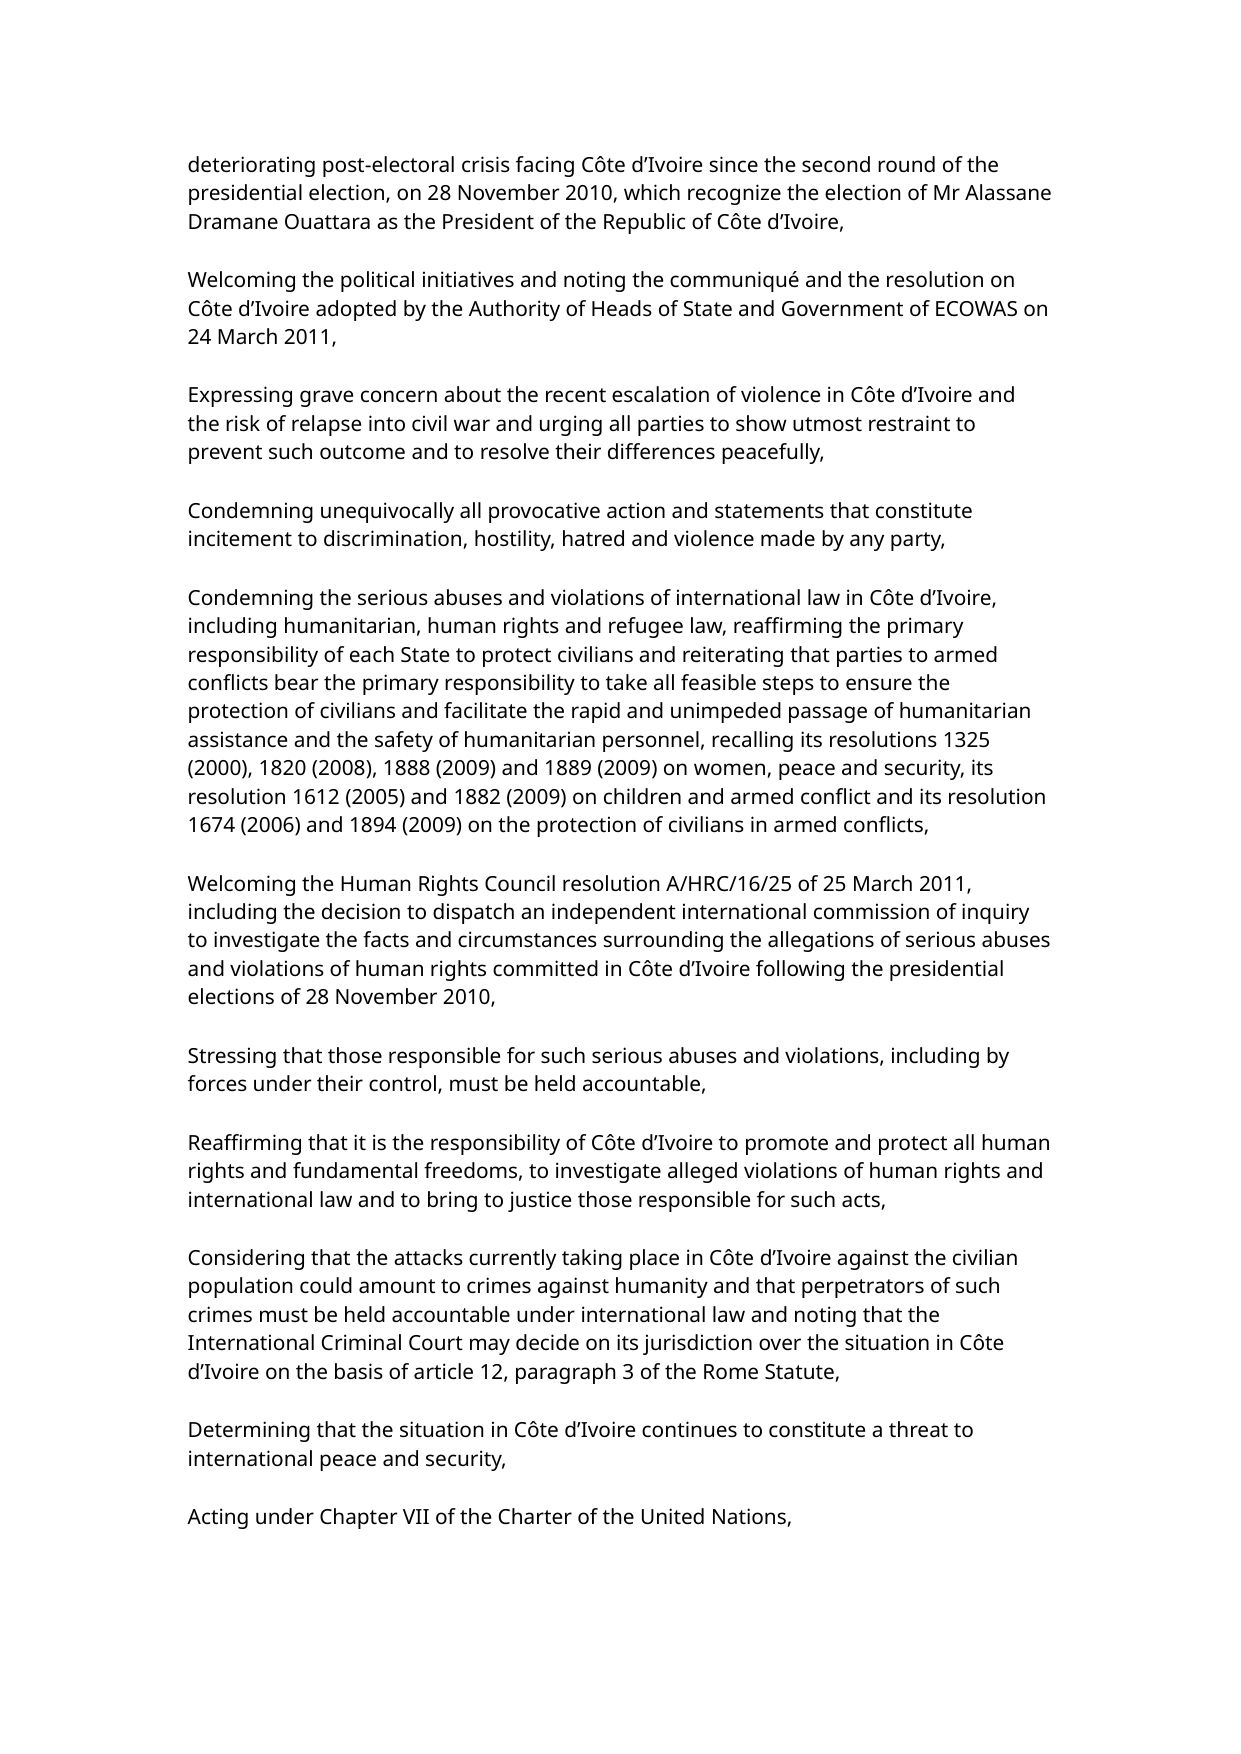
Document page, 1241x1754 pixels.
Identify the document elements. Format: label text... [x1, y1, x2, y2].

text Condemning the serious abuses and violations of international law in Côte d’Ivoire, including humanitarian, human rights and refugee law, reaffirming the primary responsibility of each State to protect civilians and reiterating that parties to armed conflicts bear the primary responsibility to take all feasible steps to ensure the protection of civilians and facilitate the rapid and unimpeded passage of humanitarian assistance and the safety of humanitarian personnel, recalling its resolutions 1325 (2000), 1820 (2008), 1888 (2009) and 1889 (2009) on women, peace and security, its resolution 1612 (2005) and 1882 (2009) on children and armed conflict and its resolution 1674 (2006) and 1894 (2009) on the protection of civilians in armed conflicts, [187, 583, 1053, 839]
text deteriorating post-electoral crisis facing Côte d’Ivoire since the second round of the presidential election, on 28 November 2010, which recognize the election of Mr Alassane Dramane Ouattara as the President of the Republic of Côte d’Ivoire, [187, 150, 1053, 235]
text Condemning unequivocally all provocative action and statements that constitute incitement to discrimination, hostility, hatred and violence made by any party, [187, 496, 1053, 553]
text Determining that the situation in Côte d’Ivoire continues to constitute a threat to international peace and security, [187, 1415, 1053, 1472]
text Welcoming the political initiatives and noting the communiqué and the resolution on Côte d’Ivoire adopted by the Authority of Heads of State and Government of ECOWAS on 24 March 2011, [187, 265, 1053, 351]
text Reaffirming that it is the responsibility of Côte d’Ivoire to promote and protect all human rights and fundamental freedoms, to investigate alleged violations of human rights and international law and to bring to justice those responsible for such acts, [187, 1128, 1053, 1213]
text Expressing grave concern about the recent escalation of violence in Côte d’Ivoire and the risk of relapse into civil war and urging all parties to show utmost restraint to prevent such outcome and to resolve their differences peacefully, [187, 381, 1053, 466]
text Considering that the attacks currently taking place in Côte d’Ivoire against the civilian population could amount to crimes against humanity and that perpetrators of such crimes must be held accountable under international law and noting that the International Criminal Court may decide on its jurisdiction over the situation in Côte d’Ivoire on the basis of article 12, paragraph 3 of the Rome Statute, [187, 1243, 1053, 1385]
text Acting under Chapter VII of the Charter of the United Nations, [187, 1502, 1053, 1531]
text Stressing that those responsible for such serious abuses and violations, including by forces under their control, must be held accountable, [187, 1041, 1053, 1098]
text Welcoming the Human Rights Council resolution A/HRC/16/25 of 25 March 2011, including the decision to dispatch an independent international commission of inquiry to investigate the facts and circumstances surrounding the allegations of serious abuses and violations of human rights committed in Côte d’Ivoire following the presidential elections of 28 November 2010, [187, 869, 1053, 1011]
